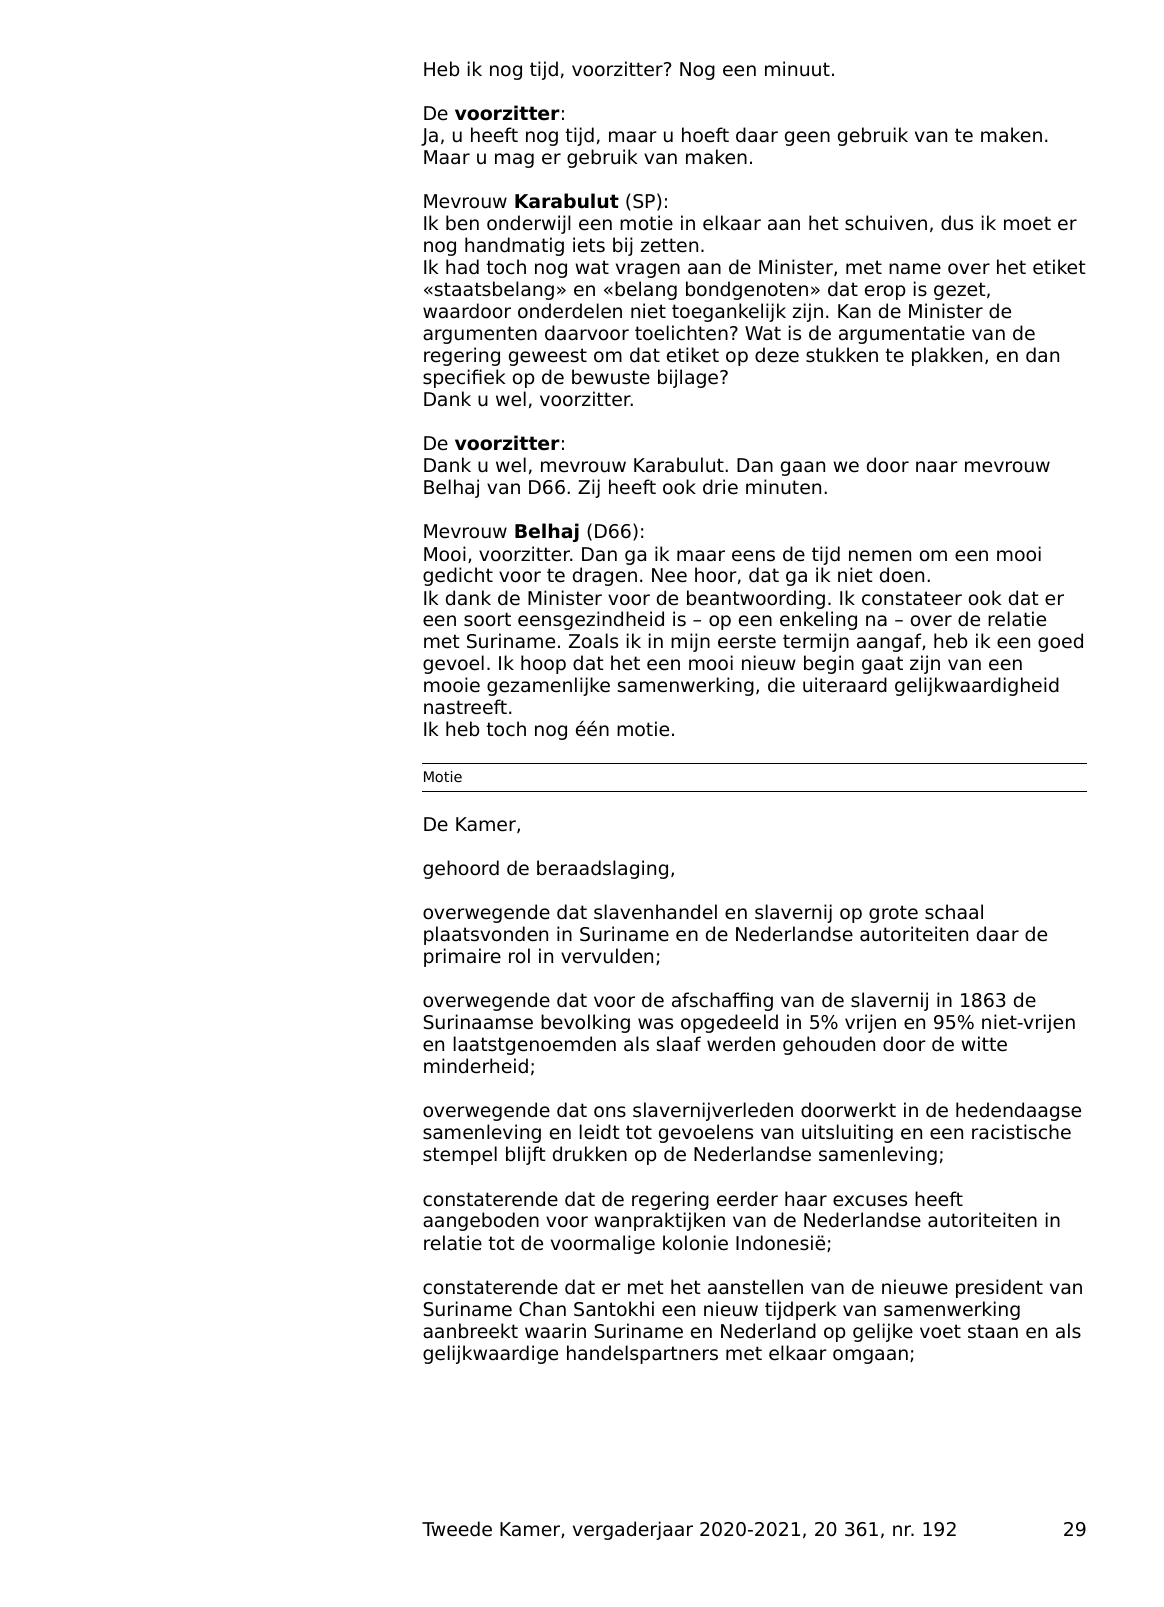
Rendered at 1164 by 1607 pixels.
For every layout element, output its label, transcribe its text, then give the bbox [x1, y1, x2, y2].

text Heb ik nog tijd, voorzitter? Nog een minuut. [422, 59, 1087, 81]
text De voorzitter: [422, 433, 1087, 455]
text De Kamer, [422, 814, 1087, 836]
text Ik had toch nog wat vragen aan de Minister, met name over het etiket «staatsbelang» en «belang bondgenoten» dat erop is gezet, waardoor onderdelen niet toegankelijk zijn. Kan de Minister de argumenten daarvoor toelichten? Wat is de argumentatie van de regering geweest om dat etiket op deze stukken te plakken, en dan specifiek op de bewuste bijlage? [422, 257, 1087, 389]
text Ja, u heeft nog tijd, maar u hoeft daar geen gebruik van te maken. Maar u mag er gebruik van maken. [422, 125, 1087, 169]
text gehoord de beraadslaging, [422, 858, 1087, 880]
text overwegende dat slavenhandel en slavernij op grote schaal plaatsvonden in Suriname en de Nederlandse autoriteiten daar de primaire rol in vervulden; [422, 902, 1087, 968]
text De voorzitter: [422, 103, 1087, 125]
text Ik heb toch nog één motie. [422, 719, 1087, 741]
text Mevrouw Karabulut (SP): [422, 191, 1087, 213]
text Dank u wel, voorzitter. [422, 389, 1087, 411]
text overwegende dat voor de afschaffing van de slavernij in 1863 de Surinaamse bevolking was opgedeeld in 5% vrijen en 95% niet-vrijen en laatstgenoemden als slaaf werden gehouden door de witte minderheid; [422, 990, 1087, 1078]
table_header Motie [422, 764, 1087, 791]
text constaterende dat de regering eerder haar excuses heeft aangeboden voor wanpraktijken van de Nederlandse autoriteiten in relatie tot de voormalige kolonie Indonesië; [422, 1188, 1087, 1254]
text Ik dank de Minister voor de beantwoording. Ik constateer ook dat er een soort eensgezindheid is – op een enkeling na – over de relatie met Suriname. Zoals ik in mijn eerste termijn aangaf, heb ik een goed gevoel. Ik hoop dat het een mooi nieuw begin gaat zijn van een mooie gezamenlijke samenwerking, die uiteraard gelijkwaardigheid nastreeft. [422, 587, 1087, 719]
text Ik ben onderwijl een motie in elkaar aan het schuiven, dus ik moet er nog handmatig iets bij zetten. [422, 213, 1087, 257]
text Mevrouw Belhaj (D66): [422, 521, 1087, 543]
text overwegende dat ons slavernijverleden doorwerkt in de hedendaagse samenleving en leidt tot gevoelens van uitsluiting en een racistische stempel blijft drukken op de Nederlandse samenleving; [422, 1100, 1087, 1166]
text Mooi, voorzitter. Dan ga ik maar eens de tijd nemen om een mooi gedicht voor te dragen. Nee hoor, dat ga ik niet doen. [422, 543, 1087, 587]
text constaterende dat er met het aanstellen van de nieuwe president van Suriname Chan Santokhi een nieuw tijdperk van samenwerking aanbreekt waarin Suriname en Nederland op gelijke voet staan en als gelijkwaardige handelspartners met elkaar omgaan; [422, 1277, 1087, 1364]
text Dank u wel, mevrouw Karabulut. Dan gaan we door naar mevrouw Belhaj van D66. Zij heeft ook drie minuten. [422, 455, 1087, 499]
